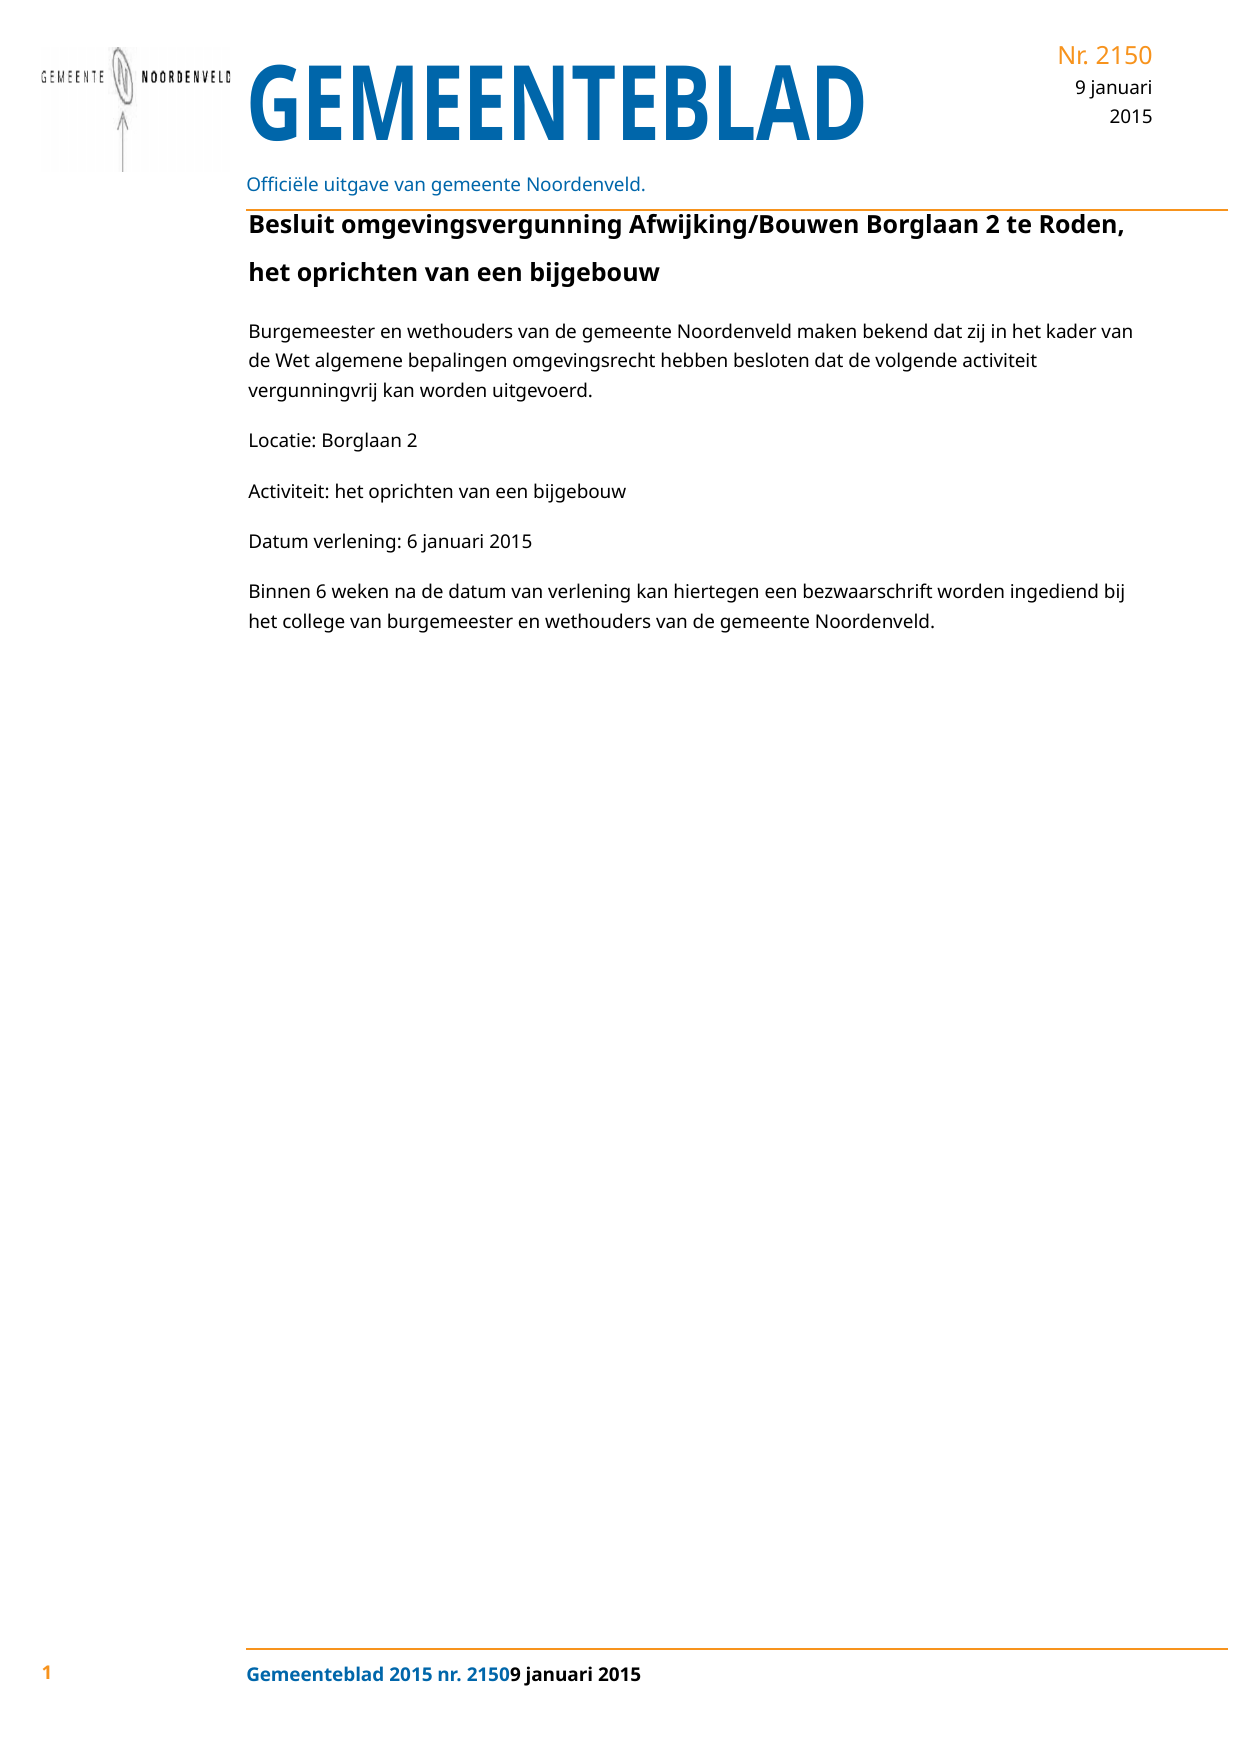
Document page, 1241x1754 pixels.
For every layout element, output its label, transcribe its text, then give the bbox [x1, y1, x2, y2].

text Besluit omgevingsvergunning Afwijking/Bouwen Borglaan 2 te Roden, het oprichten van een bijgebouw [248, 211, 1152, 288]
text Locatie: Borglaan 2 [248, 427, 1152, 453]
picture [41, 47, 231, 172]
text Binnen 6 weken na de datum van verlening kan hiertegen een bezwaarschrift worden ingediend bij het college van burgemeester en wethouders van de gemeente Noordenveld. [248, 579, 1152, 634]
text Datum verlening: 6 januari 2015 [248, 528, 1152, 554]
text Activiteit: het oprichten van een bijgebouw [248, 478, 1152, 504]
text Burgemeester en wethouders van de gemeente Noordenveld maken bekend dat zij in het kader van de Wet algemene bepalingen omgevingsrecht hebben besloten dat de volgende activiteit vergunningvrij kan worden uitgevoerd. [248, 318, 1152, 403]
